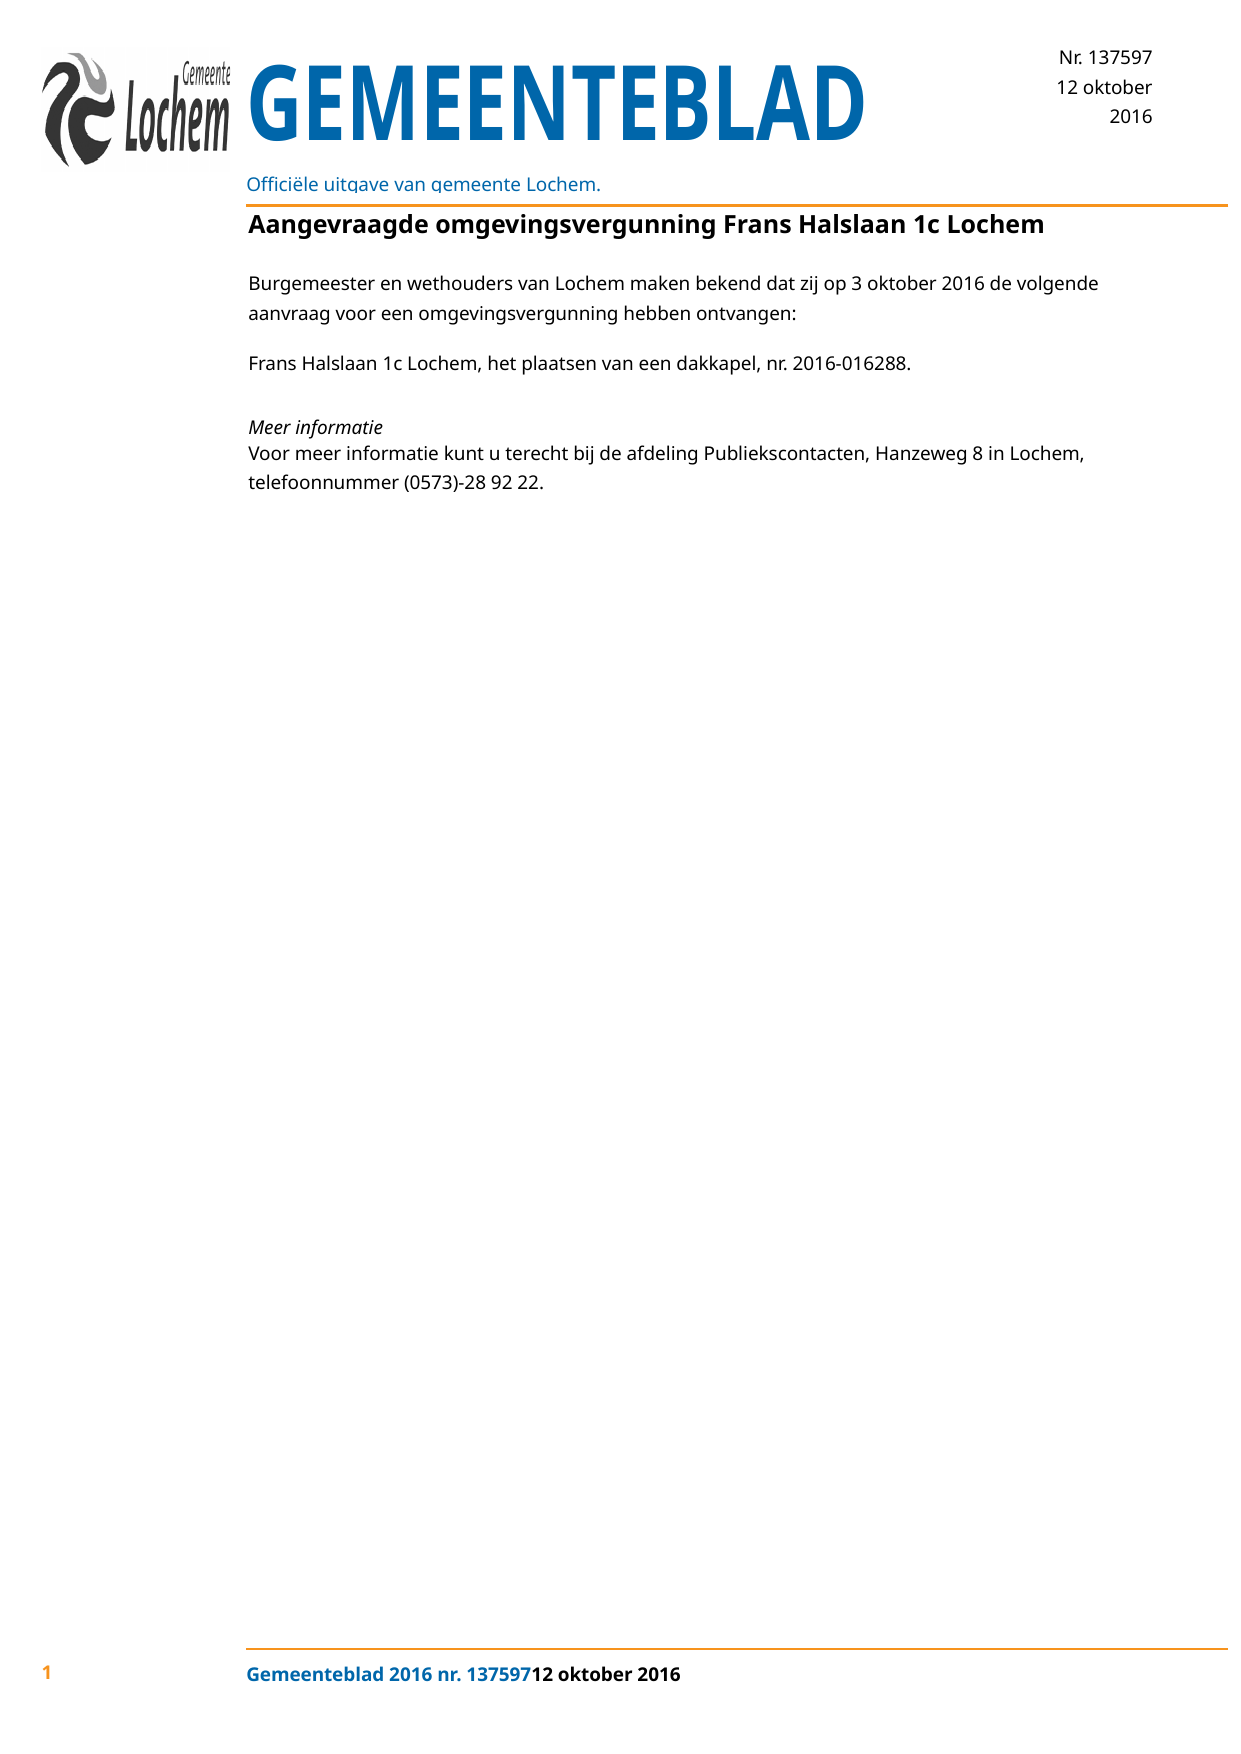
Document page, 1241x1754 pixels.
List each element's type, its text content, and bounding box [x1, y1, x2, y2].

text Meer informatie [248, 414, 1152, 440]
text Voor meer informatie kunt u terecht bij de afdeling Publiekscontacten, Hanzeweg 8 in Lochem, telefoonnummer (0573)-28 92 22. [248, 440, 1152, 495]
picture [41, 47, 231, 172]
text Burgemeester en wethouders van Lochem maken bekend dat zij op 3 oktober 2016 de volgende aanvraag voor een omgevingsvergunning hebben ontvangen: [248, 270, 1152, 326]
text Aangevraagde omgevingsvergunning Frans Halslaan 1c Lochem [248, 207, 1152, 241]
text Frans Halslaan 1c Lochem, het plaatsen van een dakkapel, nr. 2016-016288. [248, 350, 1152, 376]
